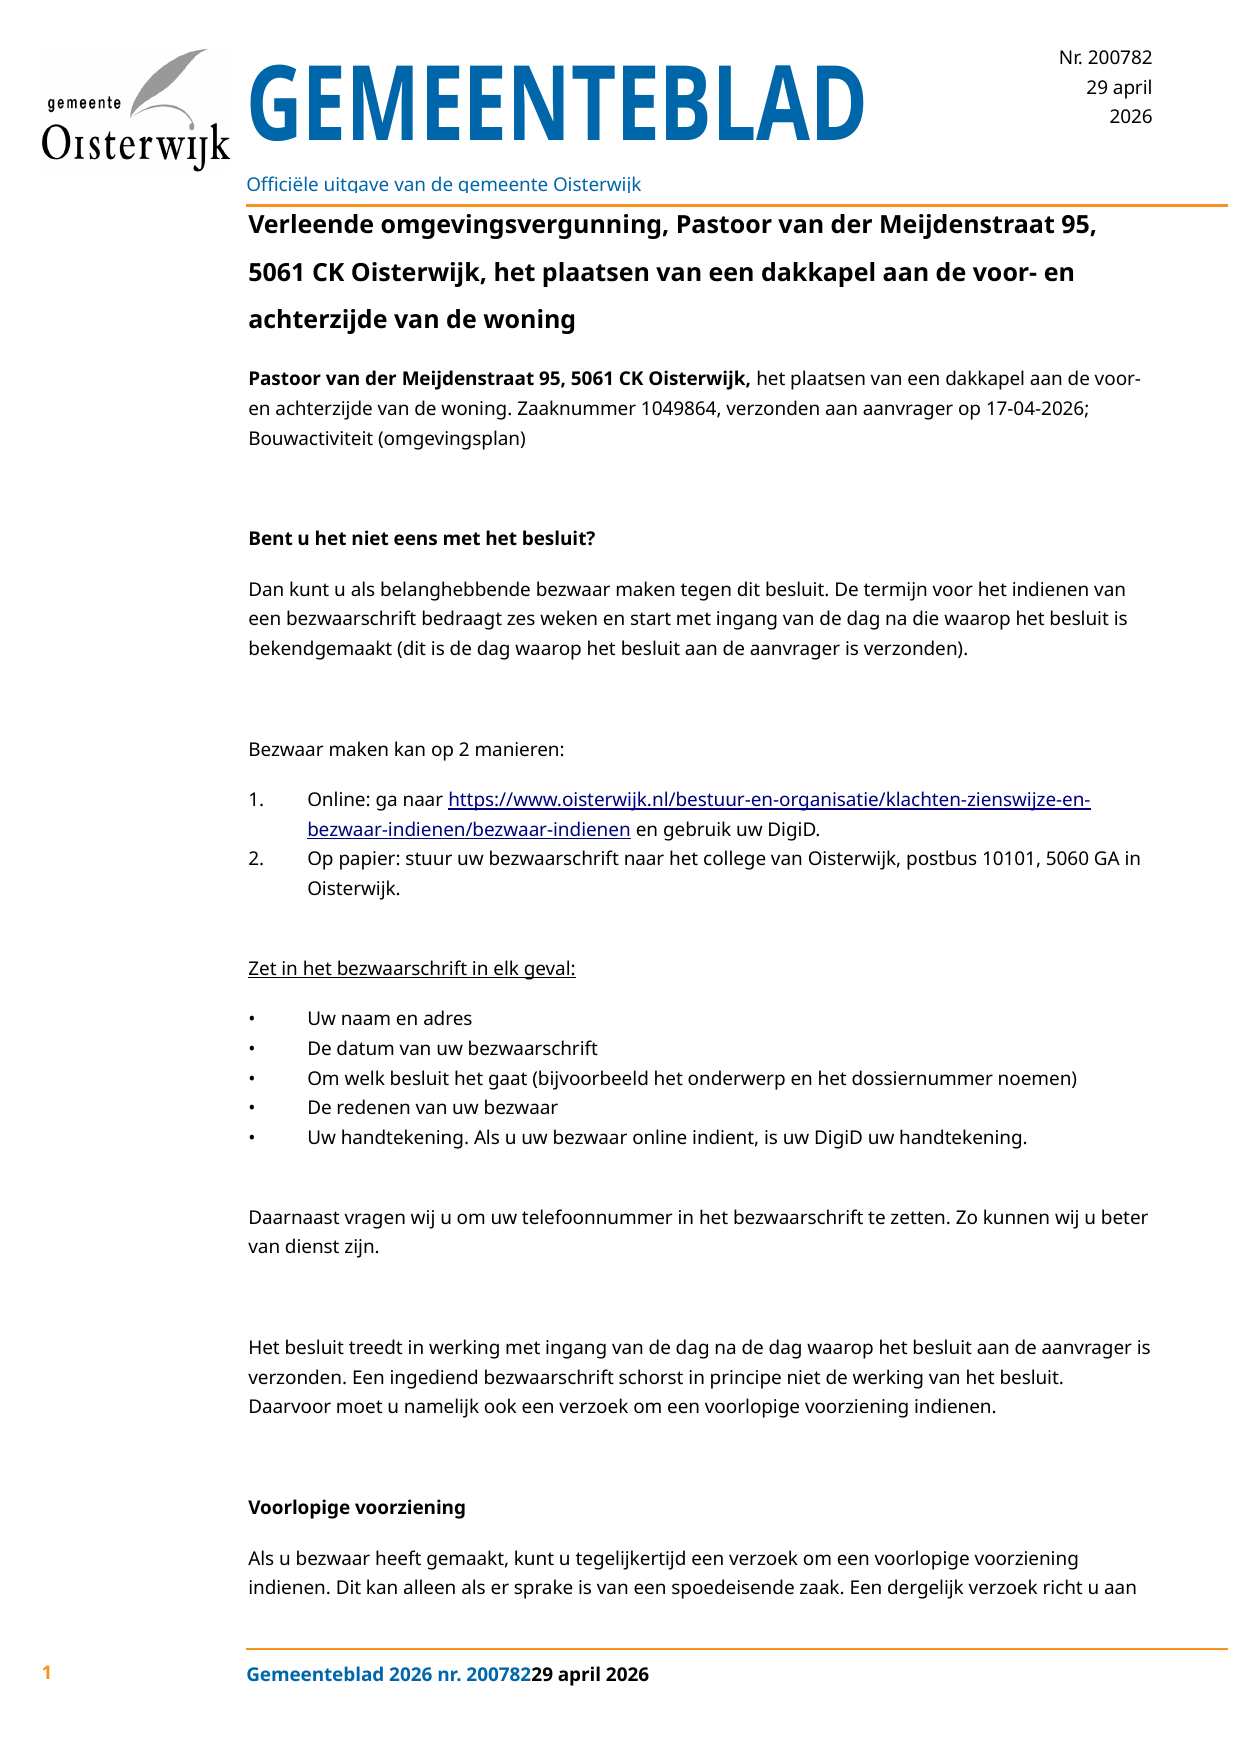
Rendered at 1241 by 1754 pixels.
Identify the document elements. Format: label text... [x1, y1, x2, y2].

text Dan kunt u als belanghebbende bezwaar maken tegen dit besluit. De termijn voor het indienen van een bezwaarschrift bedraagt zes weken en start met ingang van de dag na die waarop het besluit is bekendgemaakt (dit is de dag waarop het besluit aan de aanvrager is verzonden). [248, 576, 1152, 661]
text Voorlopige voorziening [248, 1494, 1152, 1520]
list De datum van uw bezwaarschrift [248, 1035, 1152, 1061]
list Om welk besluit het gaat (bijvoorbeeld het onderwerp en het dossiernummer noemen) [248, 1065, 1152, 1090]
text Als u bezwaar heeft gemaakt, kunt u tegelijkertijd een verzoek om een voorlopige voorziening indienen. Dit kan alleen als er sprake is van een spoedeisende zaak. Een dergelijk verzoek richt u aan [248, 1545, 1152, 1600]
text Bent u het niet eens met het besluit? [248, 526, 1152, 551]
list De redenen van uw bezwaar [248, 1094, 1152, 1120]
list Online: ga naar https://www.oisterwijk.nl/bestuur-en-organisatie/klachten-zienswijze-en-bezwaar-indienen/bezwaar-indienen en gebruik uw DigiD. [248, 786, 1152, 842]
text Verleende omgevingsvergunning, Pastoor van der Meijdenstraat 95, 5061 CK Oisterwijk, het plaatsen van een dakkapel aan de voor- en achterzijde van de woning [248, 207, 1152, 336]
list Op papier: stuur uw bezwaarschrift naar het college van Oisterwijk, postbus 10101, 5060 GA in Oisterwijk. [248, 846, 1152, 901]
text Bezwaar maken kan op 2 manieren: [248, 736, 1152, 762]
text Het besluit treedt in werking met ingang van de dag na de dag waarop het besluit aan de aanvrager is verzonden. Een ingediend bezwaarschrift schorst in principe niet de werking van het besluit. Daarvoor moet u namelijk ook een verzoek om een voorlopige voorziening indienen. [248, 1334, 1152, 1419]
text Pastoor van der Meijdenstraat 95, 5061 CK Oisterwijk, het plaatsen van een dakkapel aan de voor- en achterzijde van de woning. Zaaknummer 1049864, verzonden aan aanvrager op 17-04-2026; Bouwactiviteit (omgevingsplan) [248, 366, 1152, 450]
picture [41, 47, 231, 172]
text Zet in het bezwaarschrift in elk geval: [248, 955, 1152, 981]
list Uw naam en adres [248, 1006, 1152, 1031]
text Daarnaast vragen wij u om uw telefoonnummer in het bezwaarschrift te zetten. Zo kunnen wij u beter van dienst zijn. [248, 1204, 1152, 1259]
list Uw handtekening. Als u uw bezwaar online indient, is uw DigiD uw handtekening. [248, 1124, 1152, 1149]
